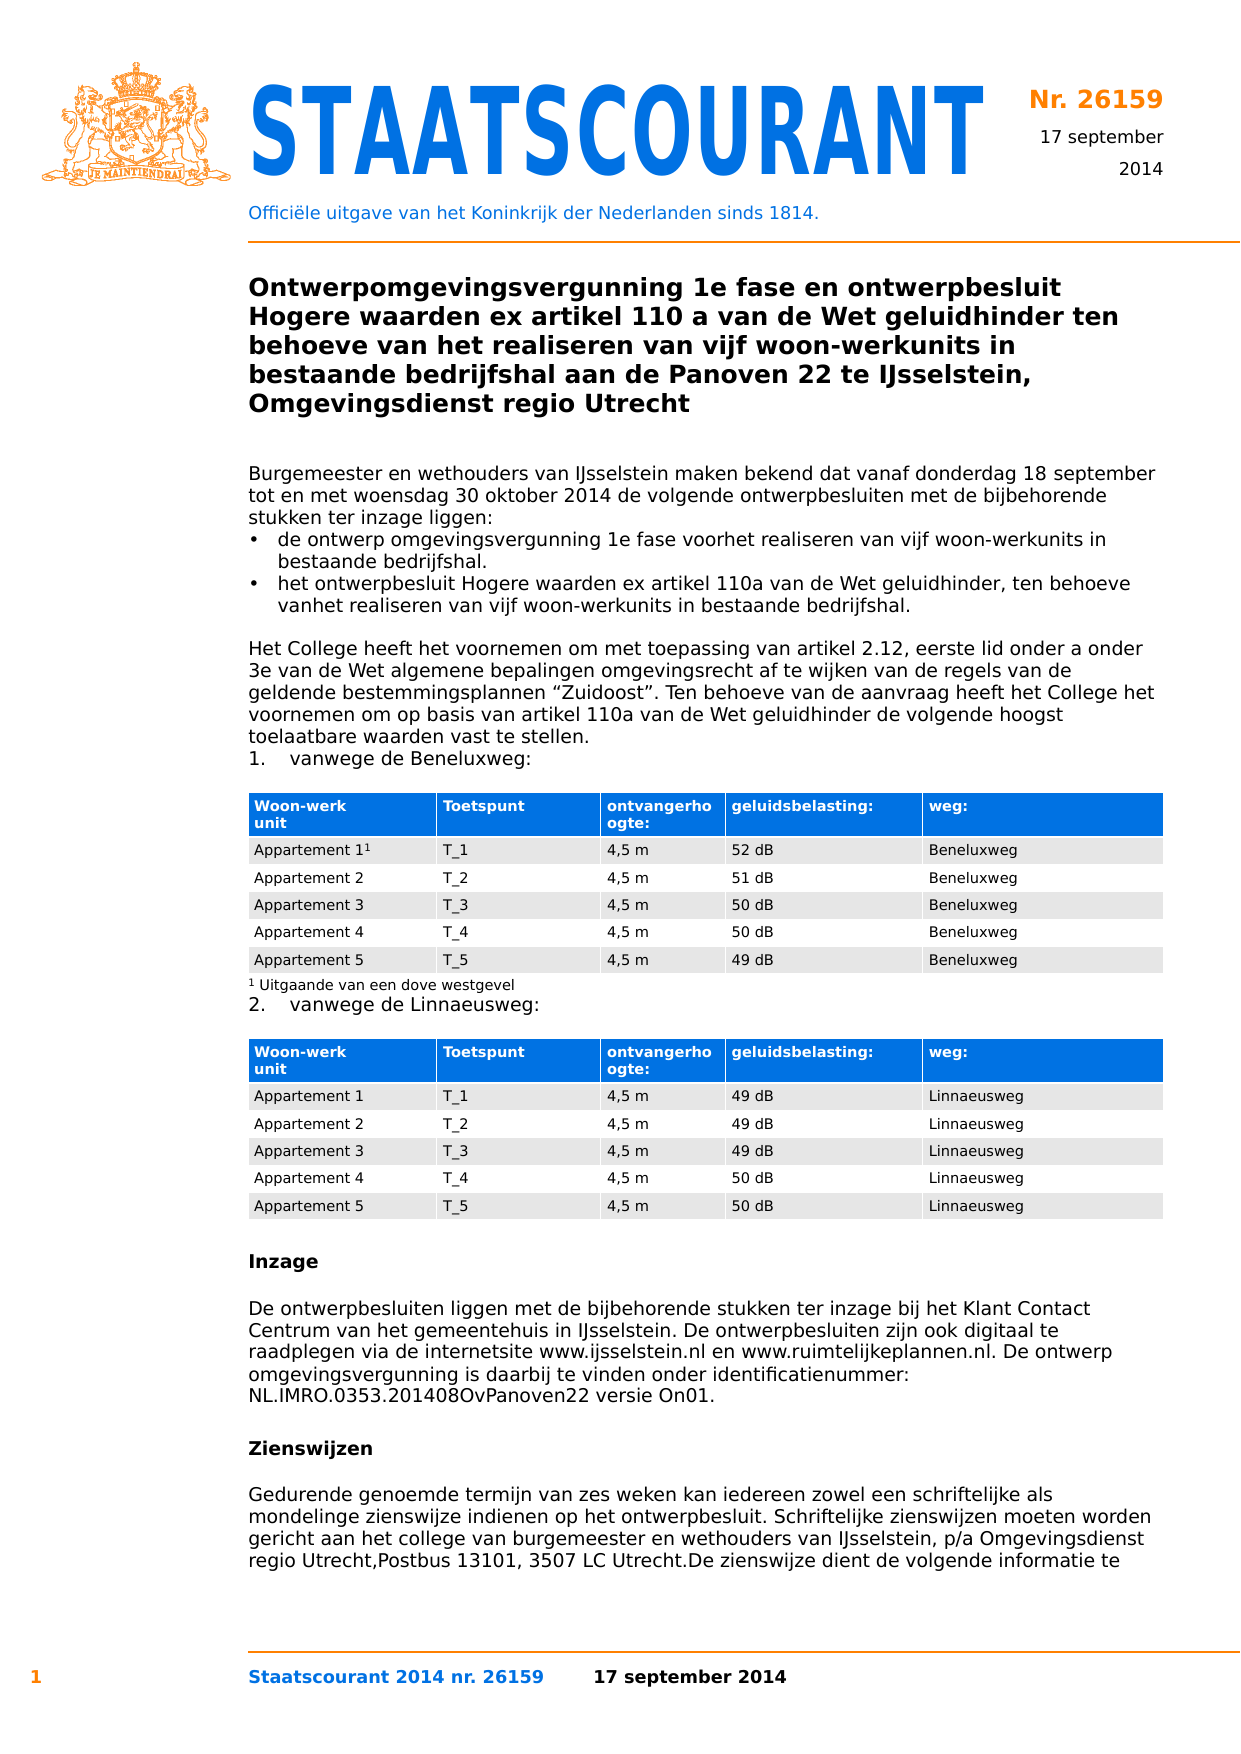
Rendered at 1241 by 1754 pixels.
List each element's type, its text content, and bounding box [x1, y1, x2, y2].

table_cell T_5 [437, 1193, 600, 1219]
picture [41, 62, 231, 186]
table_header [25, 62, 248, 241]
table_cell 17 september [998, 121, 1240, 153]
table_header geluidsbelasting: [726, 793, 922, 836]
table_cell Linnaeusweg [923, 1166, 1163, 1192]
table_cell 50 dB [726, 1193, 922, 1219]
subtitle Inzage [248, 1251, 1163, 1272]
table_cell Beneluxweg [923, 947, 1163, 973]
table_cell 1 Uitgaande van een dove westgevel [248, 975, 1163, 994]
table_cell 4,5 m [601, 865, 725, 891]
table_cell Officiële uitgave van het Koninkrijk der Nederlanden sinds 1814. [248, 203, 1240, 241]
table_cell Beneluxweg [923, 838, 1163, 864]
table_cell Appartement 3 [249, 892, 436, 919]
table_header Woon-werk unit [249, 793, 436, 836]
text Het College heeft het voornemen om met toepassing van artikel 2.12, eerste lid onder a onder 3e van de Wet algemene bepalingen omgevingsrecht af te wijken van de regels van de geldende bestemmingsplannen “Zuidoost”. Ten behoeve van de aanvraag heeft het College het voornemen om op basis van artikel 110a van de Wet geluidhinder de volgende hoogst toelaatbare waarden vast te stellen. [248, 638, 1163, 748]
table_cell Appartement 1 [249, 1084, 436, 1110]
table_cell Appartement 3 [249, 1138, 436, 1165]
table_header geluidsbelasting: [726, 1039, 922, 1082]
text • de ontwerp omgevingsvergunning 1e fase voorhet realiseren van vijf woon-werkunits in bestaande bedrijfshal. [248, 528, 1163, 572]
text Burgemeester en wethouders van IJsselstein maken bekend dat vanaf donderdag 18 september tot en met woensdag 30 oktober 2014 de volgende ontwerpbesluiten met de bijbehorende stukken ter inzage liggen: [248, 463, 1163, 528]
table_cell 4,5 m [601, 892, 725, 919]
table_cell T_1 [437, 838, 600, 864]
table_header Woon-werk unit [249, 1039, 436, 1082]
table_cell 50 dB [726, 920, 922, 946]
table_cell T_2 [437, 865, 600, 891]
table_cell 2014 [998, 153, 1240, 203]
table_cell T_4 [437, 1166, 600, 1192]
table_cell Beneluxweg [923, 865, 1163, 891]
table_cell 49 dB [726, 947, 922, 973]
table_cell Appartement 11 [249, 838, 436, 864]
subtitle Zienswijzen [248, 1437, 1163, 1459]
table_cell T_3 [437, 892, 600, 919]
table_cell 50 dB [726, 1166, 922, 1192]
table_cell 4,5 m [601, 1138, 725, 1165]
table_cell Beneluxweg [923, 920, 1163, 946]
table_cell Beneluxweg [923, 892, 1163, 919]
table_cell 4,5 m [601, 1193, 725, 1219]
table_cell T_1 [437, 1084, 600, 1110]
table_cell T_3 [437, 1138, 600, 1165]
table_cell Appartement 4 [249, 1166, 436, 1192]
table_header ontvangerhoogte: [601, 1039, 725, 1082]
text 1. vanwege de Beneluxweg: [248, 748, 1163, 770]
table_cell Linnaeusweg [923, 1111, 1163, 1137]
table_cell Linnaeusweg [923, 1084, 1163, 1110]
table_header weg: [923, 1039, 1163, 1082]
table_cell 4,5 m [601, 947, 725, 973]
text 2. vanwege de Linnaeusweg: [248, 994, 1163, 1016]
table_cell 50 dB [726, 892, 922, 919]
table_cell Appartement 5 [249, 1193, 436, 1219]
text Gedurende genoemde termijn van zes weken kan iedereen zowel een schriftelijke als mondelinge zienswijze indienen op het ontwerpbesluit. Schriftelijke zienswijzen moeten worden gericht aan het college van burgemeester en wethouders van IJsselstein, p/a Omgevingsdienst regio Utrecht,Postbus 13101, 3507 LC Utrecht.De zienswijze dient de volgende informatie te [248, 1484, 1163, 1572]
table_header Toetspunt [437, 1039, 600, 1082]
table_cell Appartement 4 [249, 920, 436, 946]
table_cell 4,5 m [601, 838, 725, 864]
table_cell Linnaeusweg [923, 1193, 1163, 1219]
table_cell Appartement 2 [249, 865, 436, 891]
table_header weg: [923, 793, 1163, 836]
table_cell 49 dB [726, 1111, 922, 1137]
table_cell Appartement 2 [249, 1111, 436, 1137]
table_cell 52 dB [726, 838, 922, 864]
table_header Nr. 26159 [998, 62, 1240, 121]
table_header ontvangerhoogte: [601, 793, 725, 836]
text De ontwerpbesluiten liggen met de bijbehorende stukken ter inzage bij het Klant Contact Centrum van het gemeentehuis in IJsselstein. De ontwerpbesluiten zijn ook digitaal te raadplegen via de internetsite www.ijsselstein.nl en www.ruimtelijkeplannen.nl. De ontwerp omgevingsvergunning is daarbij te vinden onder identificatienummer: NL.IMRO.0353.201408OvPanoven22 versie On01. [248, 1297, 1163, 1407]
table_cell T_5 [437, 947, 600, 973]
text • het ontwerpbesluit Hogere waarden ex artikel 110a van de Wet geluidhinder, ten behoeve vanhet realiseren van vijf woon-werkunits in bestaande bedrijfshal. [248, 572, 1163, 616]
table_cell 4,5 m [601, 1166, 725, 1192]
subtitle Ontwerpomgevingsvergunning 1e fase en ontwerpbesluit Hogere waarden ex artikel 110 a van de Wet geluidhinder ten behoeve van het realiseren van vijf woon-werkunits in bestaande bedrijfshal aan de Panoven 22 te IJsselstein, Omgevingsdienst regio Utrecht [248, 273, 1163, 419]
table_cell 4,5 m [601, 920, 725, 946]
table_cell 4,5 m [601, 1111, 725, 1137]
table_cell Linnaeusweg [923, 1138, 1163, 1165]
table_cell 49 dB [726, 1138, 922, 1165]
table_cell 4,5 m [601, 1084, 725, 1110]
table_header STAATSCOURANT [248, 62, 998, 203]
table_cell 51 dB [726, 865, 922, 891]
table_cell T_2 [437, 1111, 600, 1137]
table_cell T_4 [437, 920, 600, 946]
table_header Toetspunt [437, 793, 600, 836]
table_cell Appartement 5 [249, 947, 436, 973]
table_cell 49 dB [726, 1084, 922, 1110]
